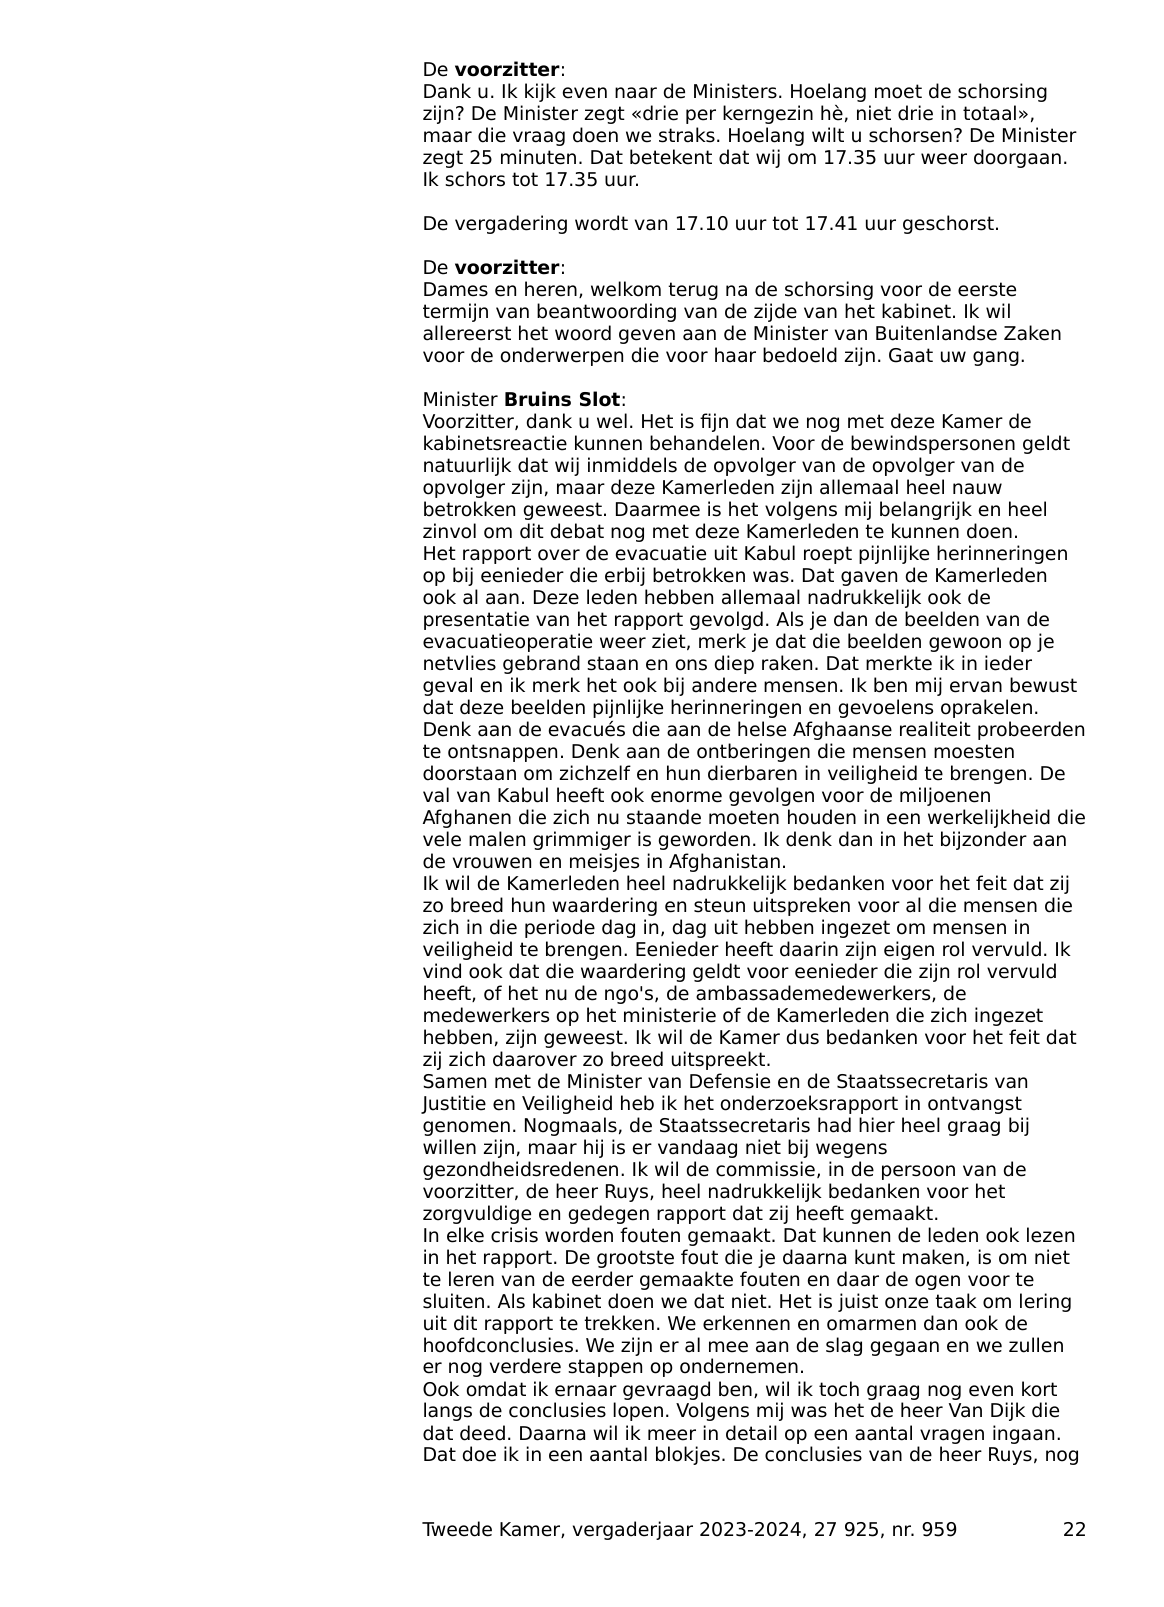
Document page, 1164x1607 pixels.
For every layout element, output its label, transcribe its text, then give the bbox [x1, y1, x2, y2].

text Samen met de Minister van Defensie en de Staatssecretaris van Justitie en Veiligheid heb ik het onderzoeksrapport in ontvangst genomen. Nogmaals, de Staatssecretaris had hier heel graag bij willen zijn, maar hij is er vandaag niet bij wegens gezondheidsredenen. Ik wil de commissie, in de persoon van de voorzitter, de heer Ruys, heel nadrukkelijk bedanken voor het zorgvuldige en gedegen rapport dat zij heeft gemaakt. [422, 1071, 1087, 1224]
text In elke crisis worden fouten gemaakt. Dat kunnen de leden ook lezen in het rapport. De grootste fout die je daarna kunt maken, is om niet te leren van de eerder gemaakte fouten en daar de ogen voor te sluiten. Als kabinet doen we dat niet. Het is juist onze taak om lering uit dit rapport te trekken. We erkennen en omarmen dan ook de hoofdconclusies. We zijn er al mee aan de slag gegaan en we zullen er nog verdere stappen op ondernemen. [422, 1224, 1087, 1378]
text Het rapport over de evacuatie uit Kabul roept pijnlijke herinneringen op bij eenieder die erbij betrokken was. Dat gaven de Kamerleden ook al aan. Deze leden hebben allemaal nadrukkelijk ook de presentatie van het rapport gevolgd. Als je dan de beelden van de evacuatieoperatie weer ziet, merk je dat die beelden gewoon op je netvlies gebrand staan en ons diep raken. Dat merkte ik in ieder geval en ik merk het ook bij andere mensen. Ik ben mij ervan bewust dat deze beelden pijnlijke herinneringen en gevoelens oprakelen. Denk aan de evacués die aan de helse Afghaanse realiteit probeerden te ontsnappen. Denk aan de ontberingen die mensen moesten doorstaan om zichzelf en hun dierbaren in veiligheid te brengen. De val van Kabul heeft ook enorme gevolgen voor de miljoenen Afghanen die zich nu staande moeten houden in een werkelijkheid die vele malen grimmiger is geworden. Ik denk dan in het bijzonder aan de vrouwen en meisjes in Afghanistan. [422, 543, 1087, 873]
text Voorzitter, dank u wel. Het is fijn dat we nog met deze Kamer de kabinetsreactie kunnen behandelen. Voor de bewindspersonen geldt natuurlijk dat wij inmiddels de opvolger van de opvolger van de opvolger zijn, maar deze Kamerleden zijn allemaal heel nauw betrokken geweest. Daarmee is het volgens mij belangrijk en heel zinvol om dit debat nog met deze Kamerleden te kunnen doen. [422, 411, 1087, 543]
text De vergadering wordt van 17.10 uur tot 17.41 uur geschorst. [422, 213, 1087, 235]
text Minister Bruins Slot: [422, 389, 1087, 411]
text De voorzitter: [422, 59, 1087, 81]
text Ook omdat ik ernaar gevraagd ben, wil ik toch graag nog even kort langs de conclusies lopen. Volgens mij was het de heer Van Dijk die dat deed. Daarna wil ik meer in detail op een aantal vragen ingaan. Dat doe ik in een aantal blokjes. De conclusies van de heer Ruys, nog [422, 1378, 1087, 1466]
text De voorzitter: [422, 257, 1087, 279]
text Ik wil de Kamerleden heel nadrukkelijk bedanken voor het feit dat zij zo breed hun waardering en steun uitspreken voor al die mensen die zich in die periode dag in, dag uit hebben ingezet om mensen in veiligheid te brengen. Eenieder heeft daarin zijn eigen rol vervuld. Ik vind ook dat die waardering geldt voor eenieder die zijn rol vervuld heeft, of het nu de ngo's, de ambassademedewerkers, de medewerkers op het ministerie of de Kamerleden die zich ingezet hebben, zijn geweest. Ik wil de Kamer dus bedanken voor het feit dat zij zich daarover zo breed uitspreekt. [422, 873, 1087, 1071]
text Dank u. Ik kijk even naar de Ministers. Hoelang moet de schorsing zijn? De Minister zegt «drie per kerngezin hè, niet drie in totaal», maar die vraag doen we straks. Hoelang wilt u schorsen? De Minister zegt 25 minuten. Dat betekent dat wij om 17.35 uur weer doorgaan. Ik schors tot 17.35 uur. [422, 81, 1087, 191]
text Dames en heren, welkom terug na de schorsing voor de eerste termijn van beantwoording van de zijde van het kabinet. Ik wil allereerst het woord geven aan de Minister van Buitenlandse Zaken voor de onderwerpen die voor haar bedoeld zijn. Gaat uw gang. [422, 279, 1087, 367]
